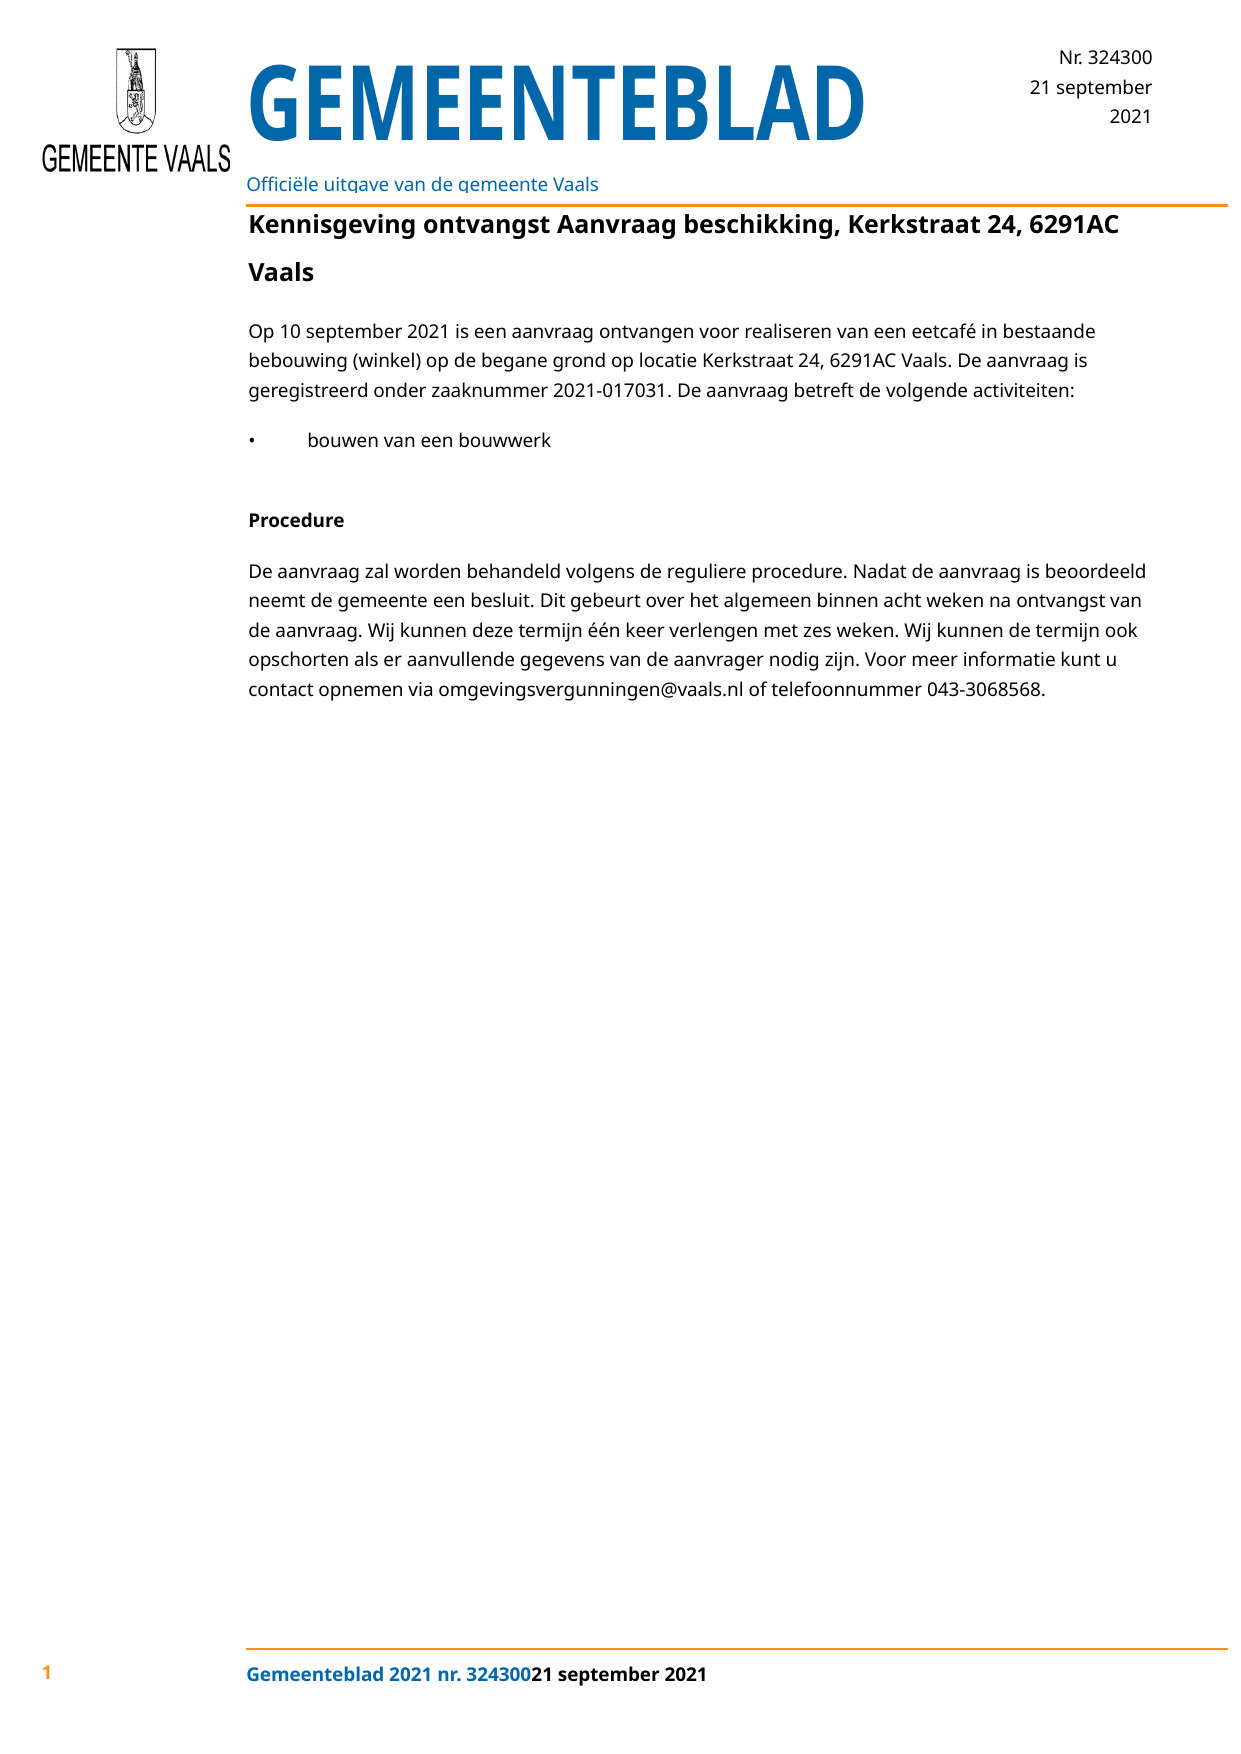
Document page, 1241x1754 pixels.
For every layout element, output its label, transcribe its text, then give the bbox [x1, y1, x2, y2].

picture [41, 47, 231, 172]
text Procedure [248, 507, 1152, 533]
list bouwen van een bouwwerk [248, 427, 1152, 453]
text Op 10 september 2021 is een aanvraag ontvangen voor realiseren van een eetcafé in bestaande bebouwing (winkel) op de begane grond op locatie Kerkstraat 24, 6291AC Vaals. De aanvraag is geregistreerd onder zaaknummer 2021-017031. De aanvraag betreft de volgende activiteiten: [248, 318, 1152, 403]
text Kennisgeving ontvangst Aanvraag beschikking, Kerkstraat 24, 6291AC Vaals [248, 207, 1152, 288]
text De aanvraag zal worden behandeld volgens de reguliere procedure. Nadat de aanvraag is beoordeeld neemt de gemeente een besluit. Dit gebeurt over het algemeen binnen acht weken na ontvangst van de aanvraag. Wij kunnen deze termijn één keer verlengen met zes weken. Wij kunnen de termijn ook opschorten als er aanvullende gegevens van de aanvrager nodig zijn. Voor meer informatie kunt u contact opnemen via omgevingsvergunningen@vaals.nl of telefoonnummer 043-3068568. [248, 558, 1152, 702]
